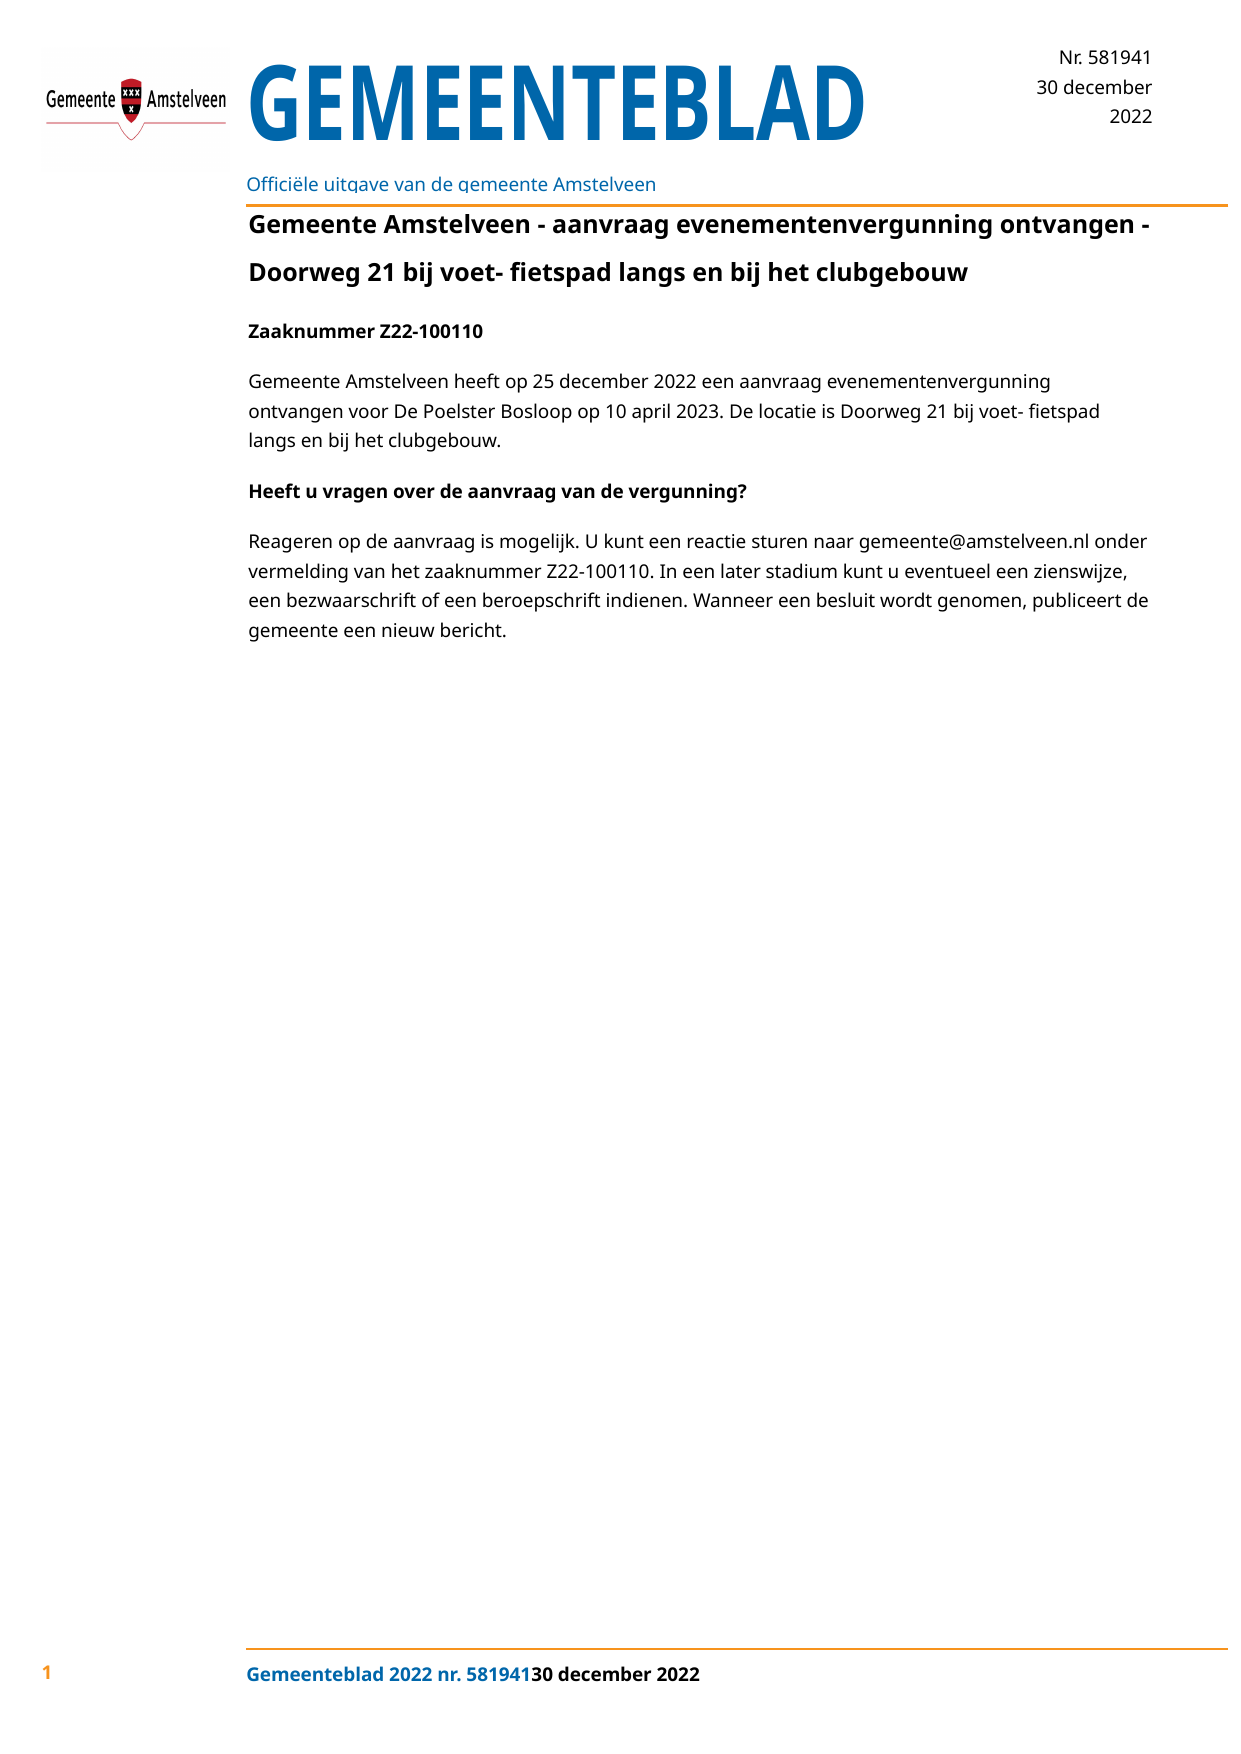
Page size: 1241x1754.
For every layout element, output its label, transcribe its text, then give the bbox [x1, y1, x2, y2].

picture [41, 47, 231, 172]
text Zaaknummer Z22-100110 [248, 318, 1152, 344]
text Gemeente Amstelveen - aanvraag evenementenvergunning ontvangen - Doorweg 21 bij voet- fietspad langs en bij het clubgebouw [248, 207, 1152, 288]
text Reageren op de aanvraag is mogelijk. U kunt een reactie sturen naar gemeente@amstelveen.nl onder vermelding van het zaaknummer Z22-100110. In een later stadium kunt u eventueel een zienswijze, een bezwaarschrift of een beroepschrift indienen. Wanneer een besluit wordt genomen, publiceert de gemeente een nieuw bericht. [248, 528, 1152, 643]
text Gemeente Amstelveen heeft op 25 december 2022 een aanvraag evenementenvergunning ontvangen voor De Poelster Bosloop op 10 april 2023. De locatie is Doorweg 21 bij voet- fietspad langs en bij het clubgebouw. [248, 368, 1152, 453]
text Heeft u vragen over de aanvraag van de vergunning? [248, 478, 1152, 504]
